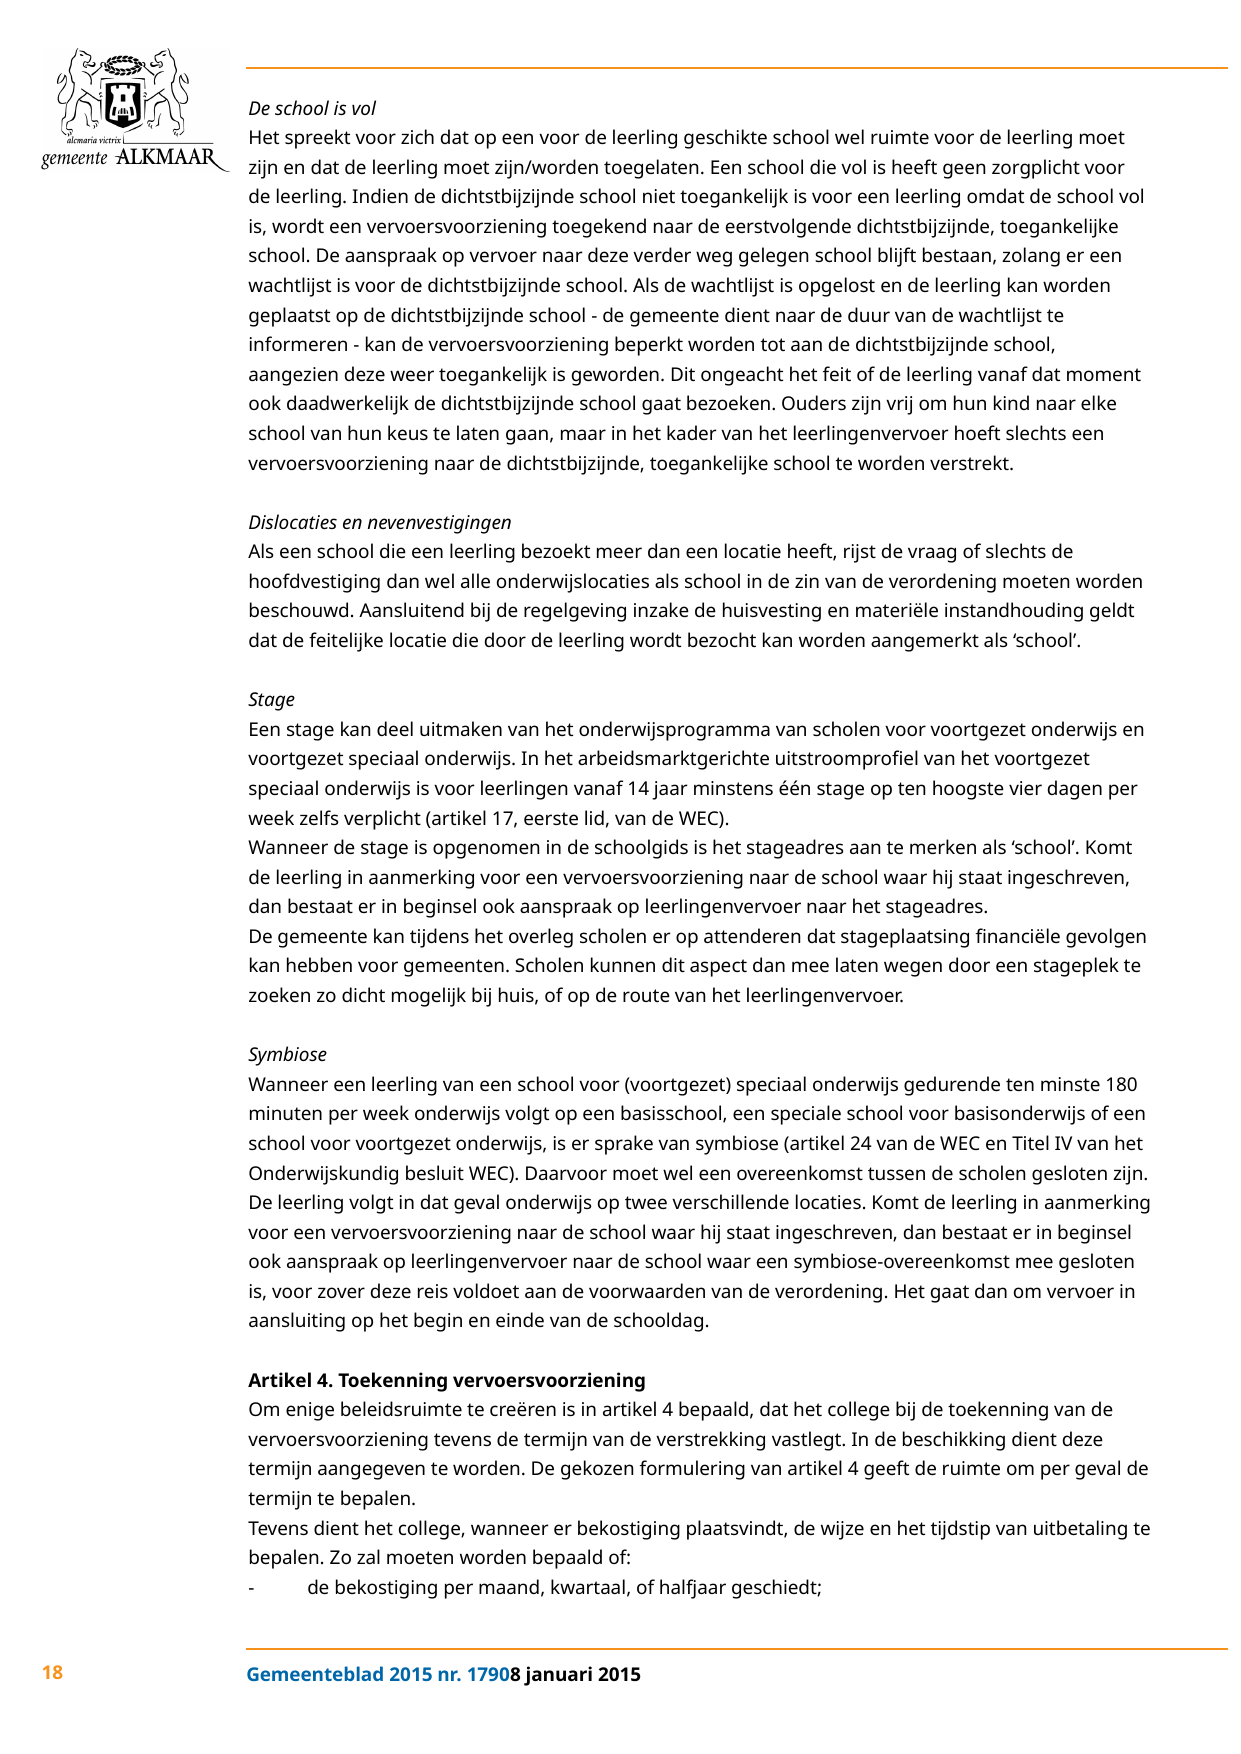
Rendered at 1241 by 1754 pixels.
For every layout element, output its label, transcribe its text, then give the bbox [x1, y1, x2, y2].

text Symbiose [248, 1041, 1152, 1067]
text Het spreekt voor zich dat op een voor de leerling geschikte school wel ruimte voor de leerling moet zijn en dat de leerling moet zijn/worden toegelaten. Een school die vol is heeft geen zorgplicht voor de leerling. Indien de dichtstbijzijnde school niet toegankelijk is voor een leerling omdat de school vol is, wordt een vervoersvoorziening toegekend naar de eerstvolgende dichtstbijzijnde, toegankelijke school. De aanspraak op vervoer naar deze verder weg gelegen school blijft bestaan, zolang er een wachtlijst is voor de dichtstbijzijnde school. Als de wachtlijst is opgelost en de leerling kan worden geplaatst op de dichtstbijzijnde school - de gemeente dient naar de duur van de wachtlijst te informeren - kan de vervoersvoorziening beperkt worden tot aan de dichtstbijzijnde school, aangezien deze weer toegankelijk is geworden. Dit ongeacht het feit of de leerling vanaf dat moment ook daadwerkelijk de dichtstbijzijnde school gaat bezoeken. Ouders zijn vrij om hun kind naar elke school van hun keus te laten gaan, maar in het kader van het leerlingenvervoer hoeft slechts een vervoersvoorziening naar de dichtstbijzijnde, toegankelijke school te worden verstrekt. [248, 124, 1152, 476]
picture [41, 47, 231, 172]
text Dislocaties en nevenvestigingen [248, 509, 1152, 535]
list de bekostiging per maand, kwartaal, of halfjaar geschiedt; [248, 1574, 1152, 1600]
text Artikel 4. Toekenning vervoersvoorziening [248, 1367, 1152, 1393]
text Om enige beleidsruimte te creëren is in artikel 4 bepaald, dat het college bij de toekenning van de vervoersvoorziening tevens de termijn van de verstrekking vastlegt. In de beschikking dient deze termijn aangegeven te worden. De gekozen formulering van artikel 4 geeft de ruimte om per geval de termijn te bepalen. [248, 1396, 1152, 1511]
text Stage [248, 686, 1152, 712]
text Als een school die een leerling bezoekt meer dan een locatie heeft, rijst de vraag of slechts de hoofdvestiging dan wel alle onderwijslocaties als school in de zin van de verordening moeten worden beschouwd. Aansluitend bij de regelgeving inzake de huisvesting en materiële instandhouding geldt dat de feitelijke locatie die door de leerling wordt bezocht kan worden aangemerkt als ‘school’. [248, 538, 1152, 653]
text De gemeente kan tijdens het overleg scholen er op attenderen dat stageplaatsing financiële gevolgen kan hebben voor gemeenten. Scholen kunnen dit aspect dan mee laten wegen door een stageplek te zoeken zo dicht mogelijk bij huis, of op de route van het leerlingenvervoer. [248, 923, 1152, 1008]
text Tevens dient het college, wanneer er bekostiging plaatsvindt, de wijze en het tijdstip van uitbetaling te bepalen. Zo zal moeten worden bepaald of: [248, 1515, 1152, 1570]
text De school is vol [248, 95, 1152, 121]
text Wanneer de stage is opgenomen in de schoolgids is het stageadres aan te merken als ‘school’. Komt de leerling in aanmerking voor een vervoersvoorziening naar de school waar hij staat ingeschreven, dan bestaat er in beginsel ook aanspraak op leerlingenvervoer naar het stageadres. [248, 834, 1152, 919]
text Een stage kan deel uitmaken van het onderwijsprogramma van scholen voor voortgezet onderwijs en voortgezet speciaal onderwijs. In het arbeidsmarktgerichte uitstroomprofiel van het voortgezet speciaal onderwijs is voor leerlingen vanaf 14 jaar minstens één stage op ten hoogste vier dagen per week zelfs verplicht (artikel 17, eerste lid, van de WEC). [248, 716, 1152, 831]
text Wanneer een leerling van een school voor (voortgezet) speciaal onderwijs gedurende ten minste 180 minuten per week onderwijs volgt op een basisschool, een speciale school voor basisonderwijs of een school voor voortgezet onderwijs, is er sprake van symbiose (artikel 24 van de WEC en Titel IV van het Onderwijskundig besluit WEC). Daarvoor moet wel een overeenkomst tussen de scholen gesloten zijn. De leerling volgt in dat geval onderwijs op twee verschillende locaties. Komt de leerling in aanmerking voor een vervoersvoorziening naar de school waar hij staat ingeschreven, dan bestaat er in beginsel ook aanspraak op leerlingenvervoer naar de school waar een symbiose-overeenkomst mee gesloten is, voor zover deze reis voldoet aan de voorwaarden van de verordening. Het gaat dan om vervoer in aansluiting op het begin en einde van de schooldag. [248, 1071, 1152, 1333]
